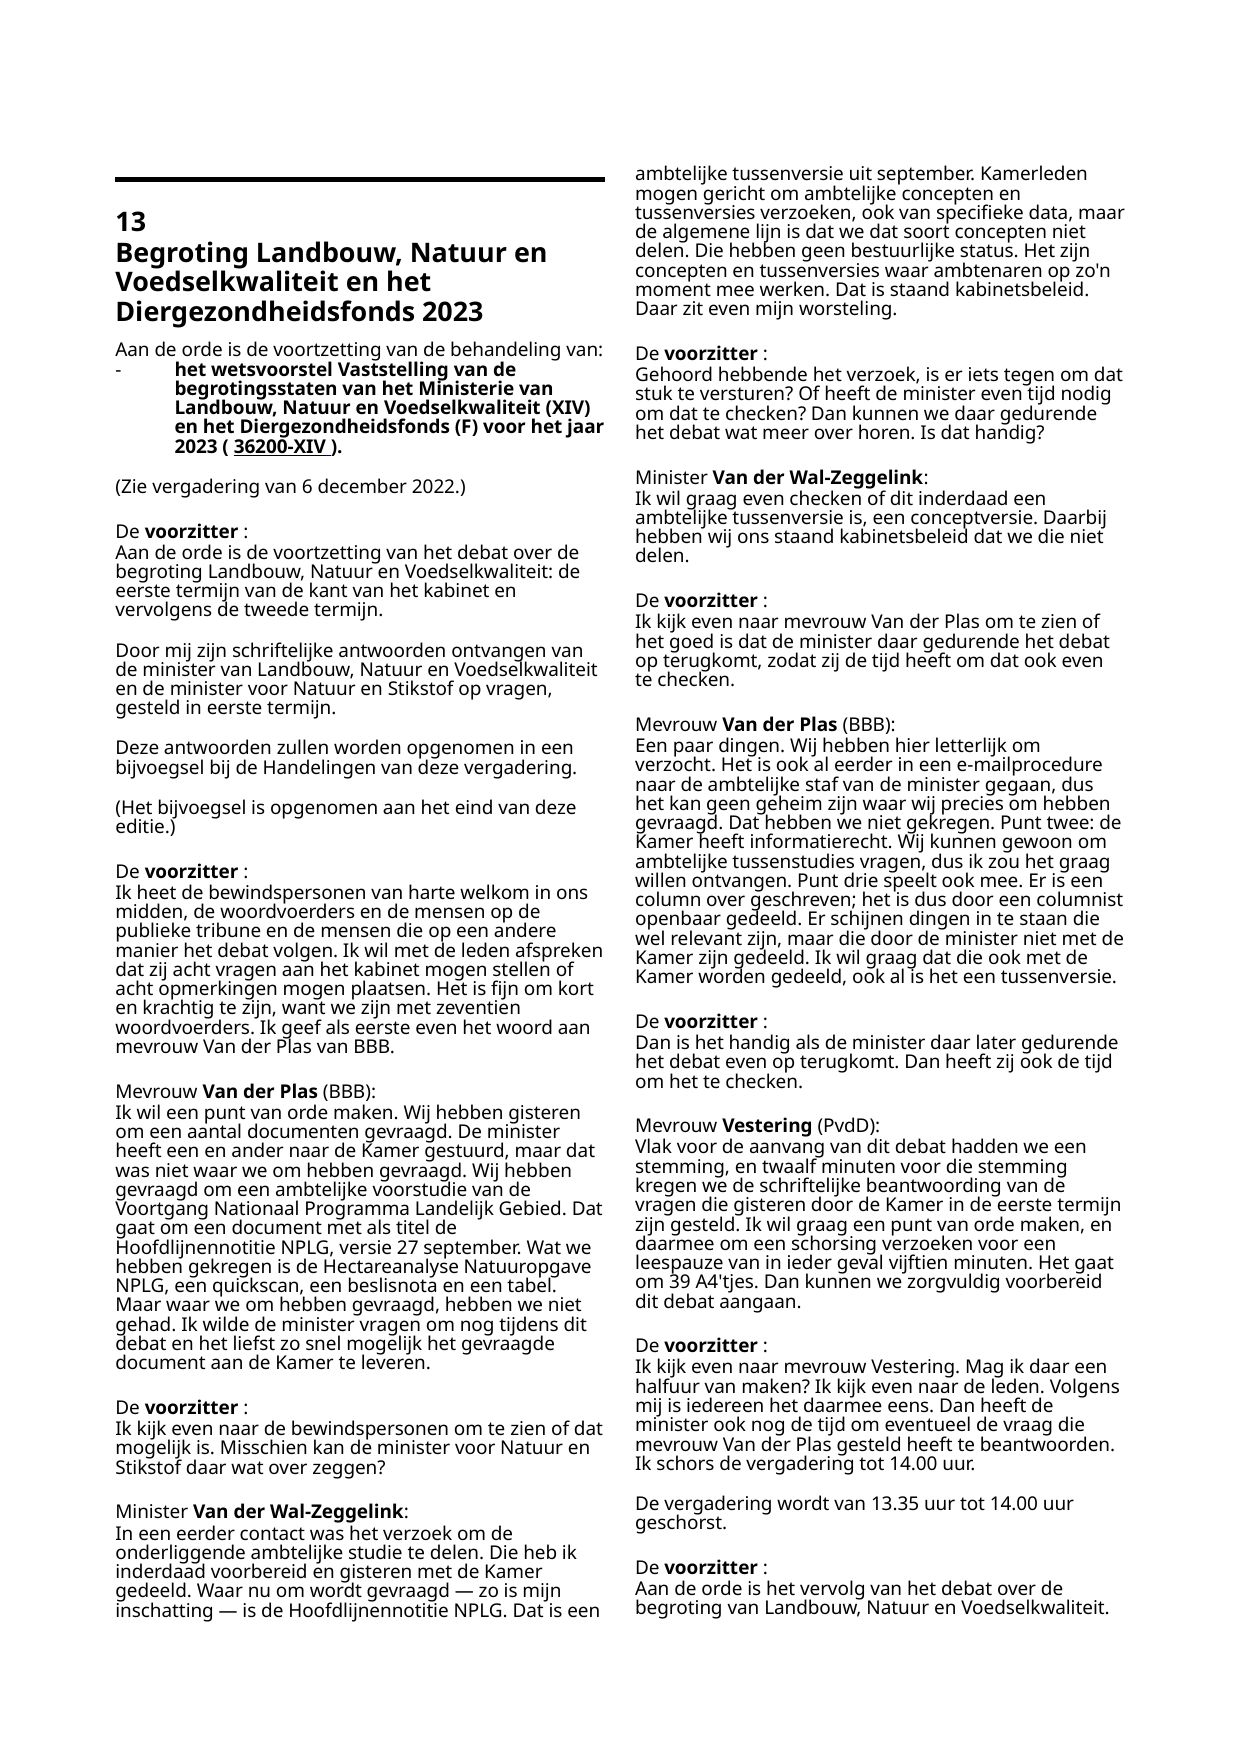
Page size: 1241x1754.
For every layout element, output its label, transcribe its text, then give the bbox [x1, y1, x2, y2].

text De voorzitter : [635, 340, 1125, 366]
text Ik kijk even naar de bewindspersonen om te zien of dat mogelijk is. Misschien kan de minister voor Natuur en Stikstof daar wat over zeggen? [115, 1420, 605, 1478]
text De voorzitter : [635, 588, 1125, 613]
text De voorzitter : [115, 1394, 605, 1420]
text In een eerder contact was het verzoek om de onderliggende ambtelijke studie te delen. Die heb ik inderdaad voorbereid en gisteren met de Kamer gedeeld. Waar nu om wordt gevraagd — zo is mijn inschatting — is de Hoofdlijnennotitie NPLG. Dat is een [115, 1524, 605, 1621]
text Mevrouw Van der Plas (BBB): [115, 1078, 605, 1104]
text Aan de orde is de voortzetting van het debat over de begroting Landbouw, Natuur en Voedselkwaliteit: de eerste termijn van de kant van het kabinet en vervolgens de tweede termijn. [115, 544, 605, 621]
text Een paar dingen. Wij hebben hier letterlijk om verzocht. Het is ook al eerder in een e-mailprocedure naar de ambtelijke staf van de minister gegaan, dus het kan geen geheim zijn waar wij precies om hebben gevraagd. Dat hebben we niet gekregen. Punt twee: de Kamer heeft informatierecht. Wij kunnen gewoon om ambtelijke tussenstudies vragen, dus ik zou het graag willen ontvangen. Punt drie speelt ook mee. Er is een column over geschreven; het is dus door een columnist openbaar gedeeld. Er schijnen dingen in te staan die wel relevant zijn, maar die door de minister niet met de Kamer zijn gedeeld. Ik wil graag dat die ook met de Kamer worden gedeeld, ook al is het een tussenversie. [635, 737, 1125, 987]
text Deze antwoorden zullen worden opgenomen in een bijvoegsel bij de Handelingen van deze vergadering. [115, 739, 605, 778]
text Door mij zijn schriftelijke antwoorden ontvangen van de minister van Landbouw, Natuur en Voedselkwaliteit en de minister voor Natuur en Stikstof op vragen, gesteld in eerste termijn. [115, 642, 605, 719]
text Ik heet de bewindspersonen van harte welkom in ons midden, de woordvoerders en de mensen op de publieke tribune en de mensen die op een andere manier het debat volgen. Ik wil met de leden afspreken dat zij acht vragen aan het kabinet mogen stellen of acht opmerkingen mogen plaatsen. Het is fijn om kort en krachtig te zijn, want we zijn met zeventien woordvoerders. Ik geef als eerste even het woord aan mevrouw Van der Plas van BBB. [115, 884, 605, 1057]
text De vergadering wordt van 13.35 uur tot 14.00 uur geschorst. [635, 1495, 1125, 1533]
text Vlak voor de aanvang van dit debat hadden we een stemming, en twaalf minuten voor die stemming kregen we de schriftelijke beantwoording van de vragen die gisteren door de Kamer in de eerste termijn zijn gesteld. Ik wil graag een punt van orde maken, en daarmee om een schorsing verzoeken voor een leespauze van in ieder geval vijftien minuten. Het gaat om 39 A4'tjes. Dan kunnen we zorgvuldig voorbereid dit debat aangaan. [635, 1138, 1125, 1312]
text (Het bijvoegsel is opgenomen aan het eind van deze editie.) [115, 799, 605, 837]
text Ik kijk even naar mevrouw Van der Plas om te zien of het goed is dat de minister daar gedurende het debat op terugkomt, zodat zij de tijd heeft om dat ook even te checken. [635, 613, 1125, 690]
text Gehoord hebbende het verzoek, is er iets tegen om dat stuk te versturen? Of heeft de minister even tijd nodig om dat te checken? Dan kunnen we daar gedurende het debat wat meer over horen. Is dat handig? [635, 366, 1125, 443]
text De voorzitter : [635, 1008, 1125, 1034]
list het wetsvoorstel Vaststelling van de begrotingsstaten van het Ministerie van Landbouw, Natuur en Voedselkwaliteit (XIV) en het Diergezondheidsfonds (F) voor het jaar 2023 ( 36200-XIV ). [115, 361, 605, 457]
text Dan is het handig als de minister daar later gedurende het debat even op terugkomt. Dan heeft zij ook de tijd om het te checken. [635, 1034, 1125, 1092]
text Ik wil een punt van orde maken. Wij hebben gisteren om een aantal documenten gevraagd. De minister heeft een en ander naar de Kamer gestuurd, maar dat was niet waar we om hebben gevraagd. Wij hebben gevraagd om een ambtelijke voorstudie van de Voortgang Nationaal Programma Landelijk Gebied. Dat gaat om een document met als titel de Hoofdlijnennotitie NPLG, versie 27 september. Wat we hebben gekregen is de Hectareanalyse Natuuropgave NPLG, een quickscan, een beslisnota en een tabel. Maar waar we om hebben gevraagd, hebben we niet gehad. Ik wilde de minister vragen om nog tijdens dit debat en het liefst zo snel mogelijk het gevraagde document aan de Kamer te leveren. [115, 1104, 605, 1373]
text De voorzitter : [115, 858, 605, 884]
text Ik wil graag even checken of dit inderdaad een ambtelijke tussenversie is, een conceptversie. Daarbij hebben wij ons staand kabinetsbeleid dat we die niet delen. [635, 490, 1125, 567]
text Aan de orde is het vervolg van het debat over de begroting van Landbouw, Natuur en Voedselkwaliteit. [635, 1580, 1125, 1618]
text De voorzitter : [115, 518, 605, 544]
text De voorzitter : [635, 1333, 1125, 1358]
text Ik kijk even naar mevrouw Vestering. Mag ik daar een halfuur van maken? Ik kijk even naar de leden. Volgens mij is iedereen het daarmee eens. Dan heeft de minister ook nog de tijd om eventueel de vraag die mevrouw Van der Plas gesteld heeft te beantwoorden. Ik schors de vergadering tot 14.00 uur. [635, 1358, 1125, 1474]
text De voorzitter : [635, 1554, 1125, 1580]
text ambtelijke tussenversie uit september. Kamerleden mogen gericht om ambtelijke concepten en tussenversies verzoeken, ook van specifieke data, maar de algemene lijn is dat we dat soort concepten niet delen. Die hebben geen bestuurlijke status. Het zijn concepten en tussenversies waar ambtenaren op zo'n moment mee werken. Dat is staand kabinetsbeleid. Daar zit even mijn worsteling. [635, 165, 1125, 319]
text Mevrouw Van der Plas (BBB): [635, 711, 1125, 737]
text 13 [115, 203, 605, 239]
text Minister Van der Wal-Zeggelink: [115, 1499, 605, 1524]
text Minister Van der Wal-Zeggelink: [635, 464, 1125, 490]
text Aan de orde is de voortzetting van de behandeling van: [115, 341, 605, 361]
text Begroting Landbouw, Natuur en Voedselkwaliteit en het Diergezondheidsfonds 2023 [115, 239, 605, 341]
text Mevrouw Vestering (PvdD): [635, 1113, 1125, 1138]
text (Zie vergadering van 6 december 2022.) [115, 478, 605, 497]
